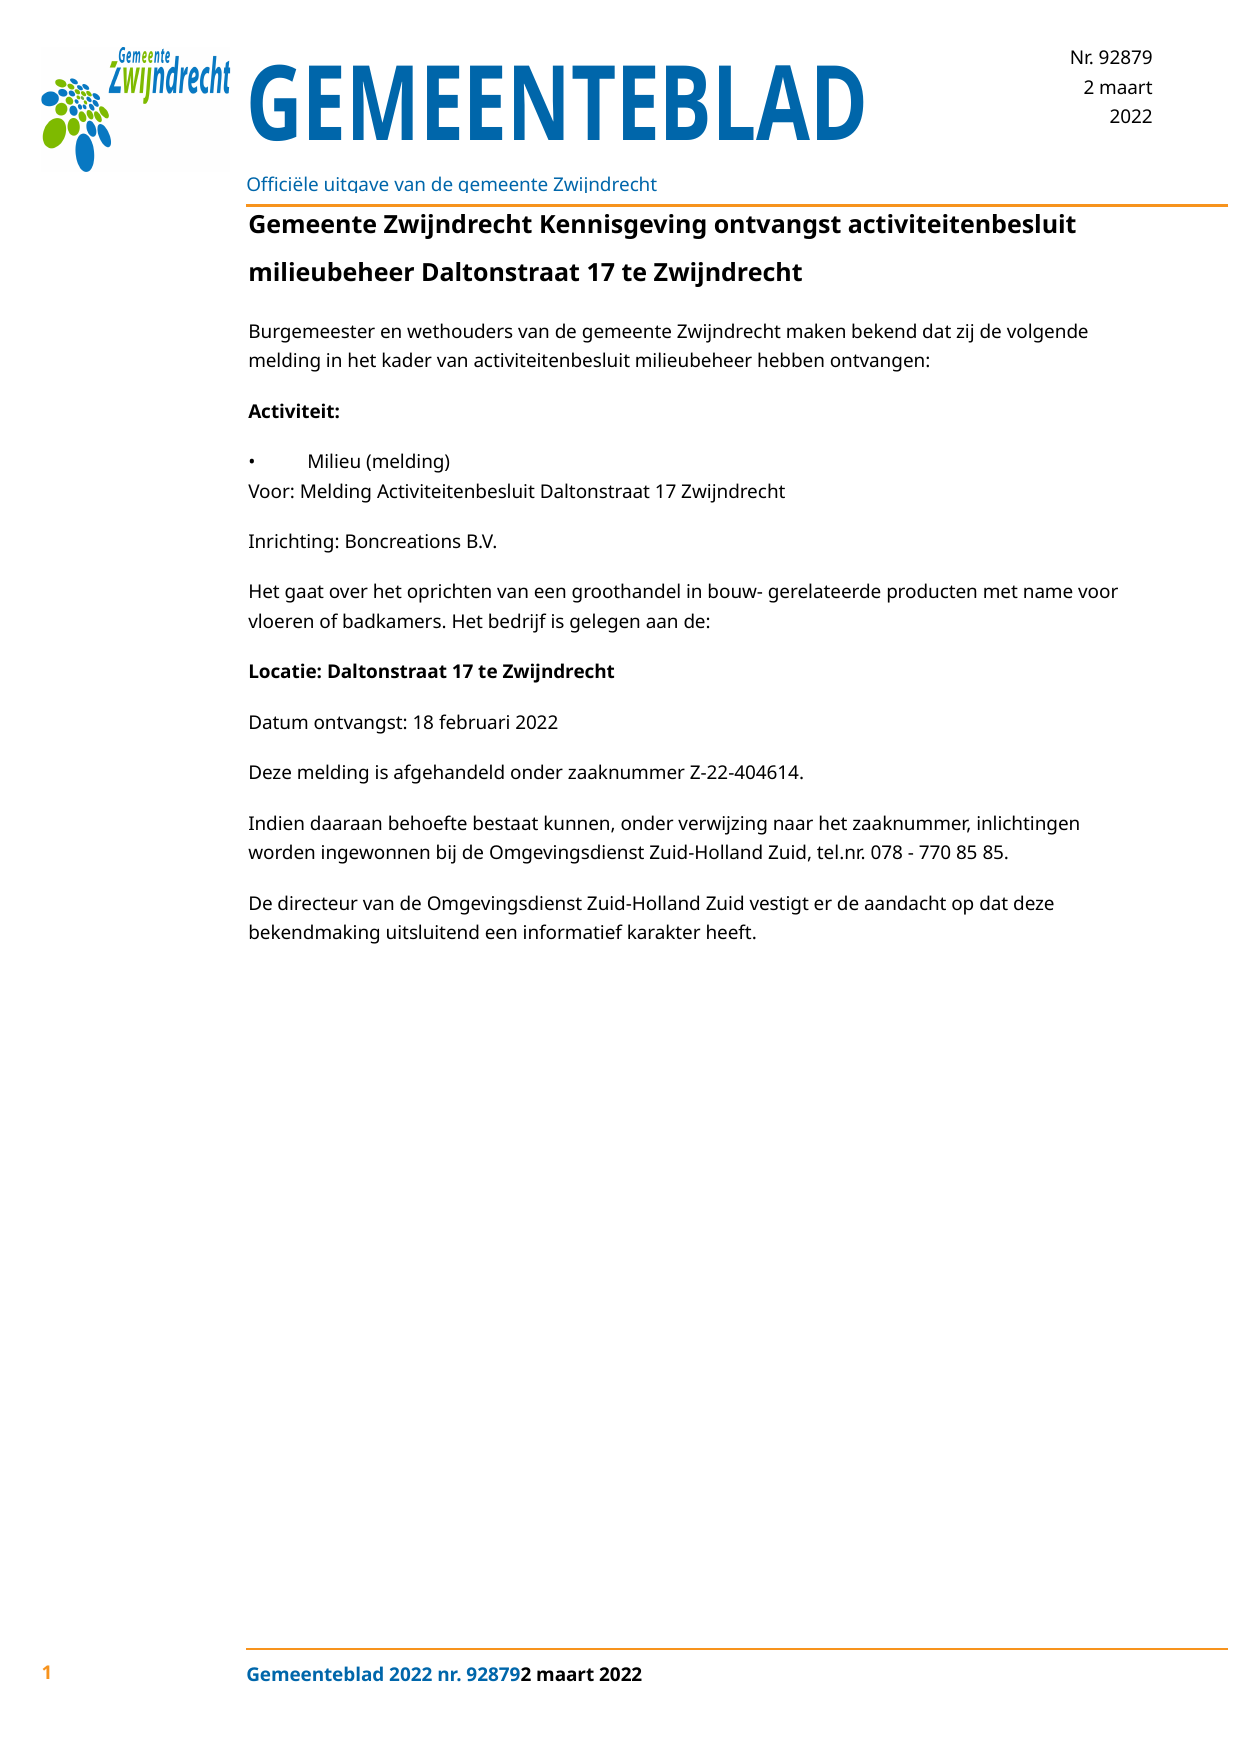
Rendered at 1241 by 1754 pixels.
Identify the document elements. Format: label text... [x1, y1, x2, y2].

text De directeur van de Omgevingsdienst Zuid-Holland Zuid vestigt er de aandacht op dat deze bekendmaking uitsluitend een informatief karakter heeft. [248, 890, 1152, 945]
text Indien daaraan behoefte bestaat kunnen, onder verwijzing naar het zaaknummer, inlichtingen worden ingewonnen bij de Omgevingsdienst Zuid-Holland Zuid, tel.nr. 078 - 770 85 85. [248, 810, 1152, 865]
text Gemeente Zwijndrecht Kennisgeving ontvangst activiteitenbesluit milieubeheer Daltonstraat 17 te Zwijndrecht [248, 207, 1152, 288]
picture [41, 47, 231, 172]
text Deze melding is afgehandeld onder zaaknummer Z-22-404614. [248, 759, 1152, 785]
text Datum ontvangst: 18 februari 2022 [248, 709, 1152, 735]
list Milieu (melding) [248, 448, 1152, 474]
text Activiteit: [248, 398, 1152, 424]
text Burgemeester en wethouders van de gemeente Zwijndrecht maken bekend dat zij de volgende melding in het kader van activiteitenbesluit milieubeheer hebben ontvangen: [248, 318, 1152, 373]
text Inrichting: Boncreations B.V. [248, 528, 1152, 554]
text Voor: Melding Activiteitenbesluit Daltonstraat 17 Zwijndrecht [248, 478, 1152, 504]
text Het gaat over het oprichten van een groothandel in bouw- gerelateerde producten met name voor vloeren of badkamers. Het bedrijf is gelegen aan de: [248, 579, 1152, 634]
text Locatie: Daltonstraat 17 te Zwijndrecht [248, 659, 1152, 684]
